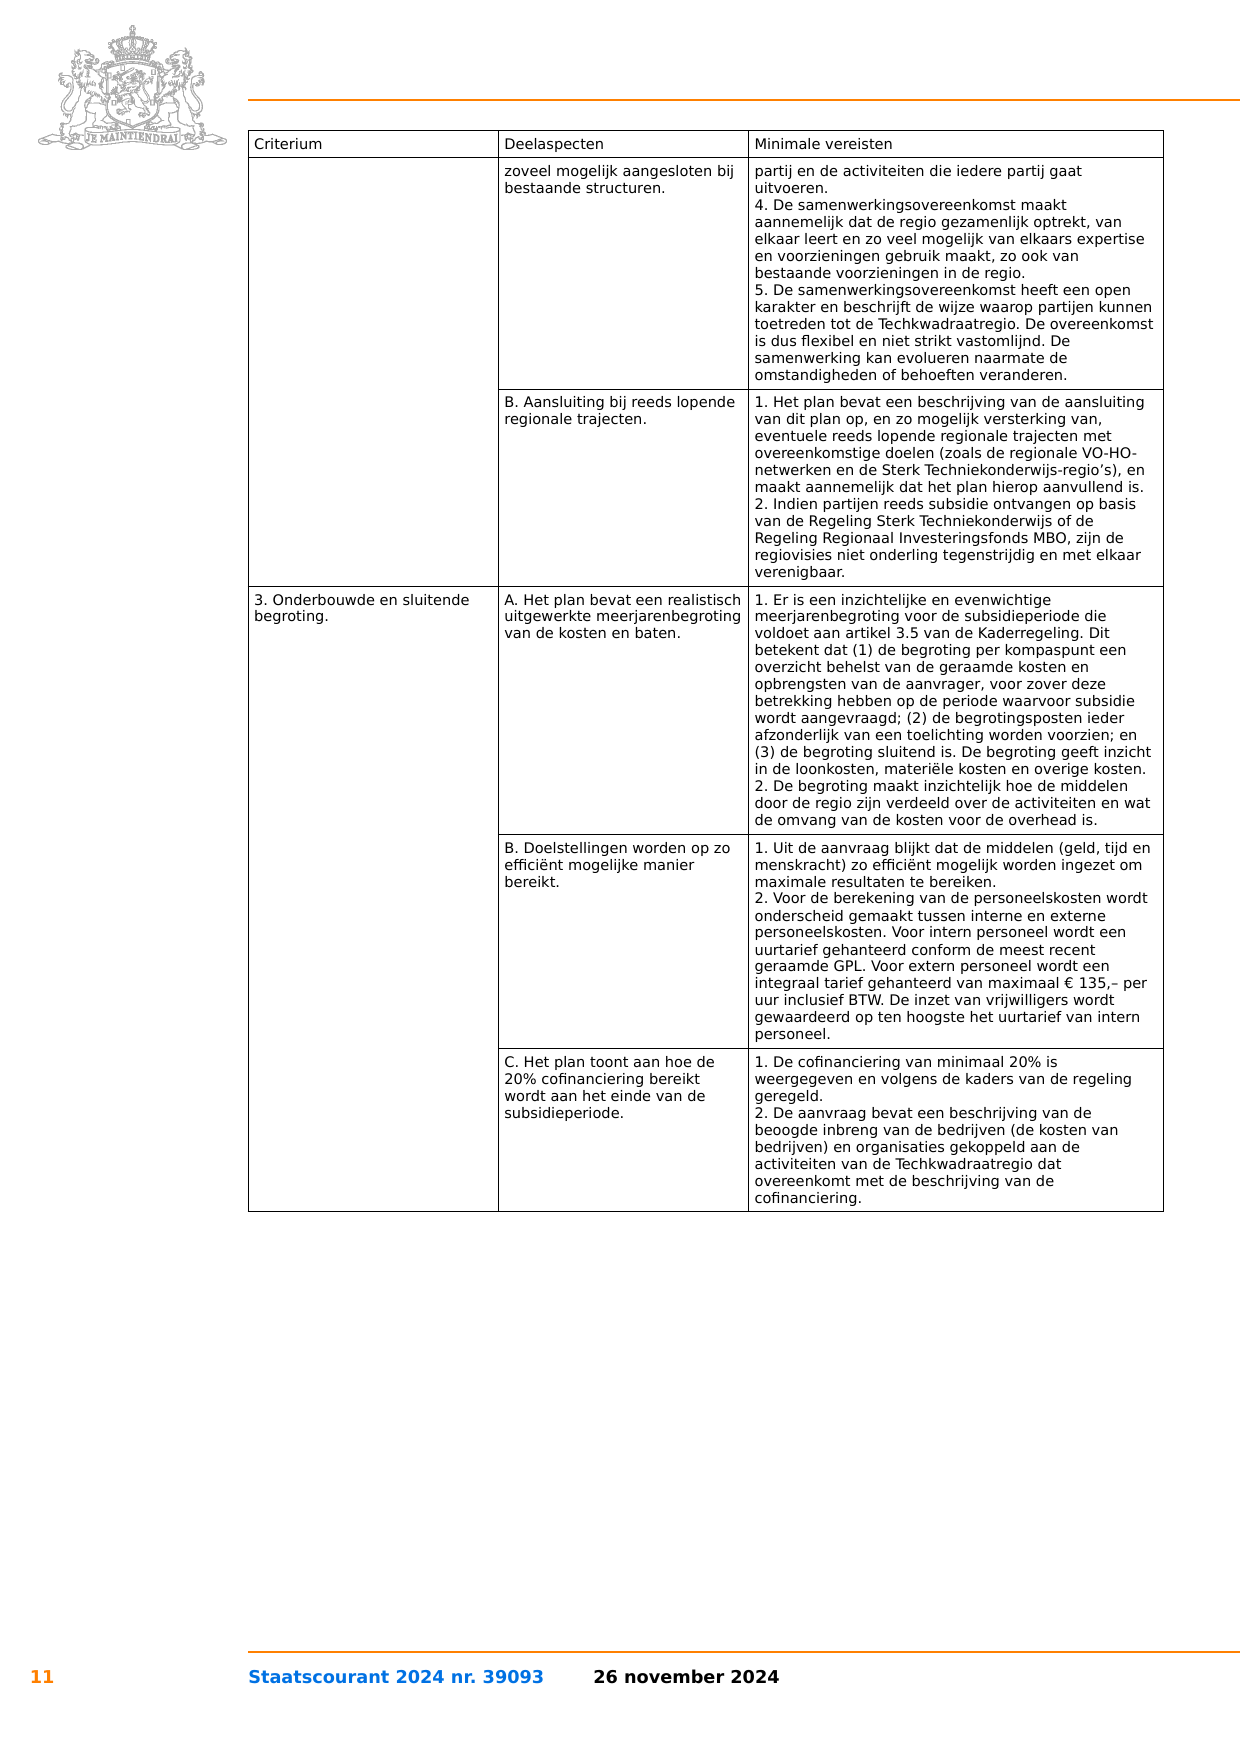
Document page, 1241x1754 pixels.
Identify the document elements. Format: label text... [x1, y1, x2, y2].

table_cell C. Het plan toont aan hoe de 20% cofinanciering bereikt wordt aan het einde van de subsidieperiode. [499, 1049, 748, 1211]
table_cell [249, 158, 498, 586]
table_cell B. Aansluiting bij reeds lopende regionale trajecten. [499, 390, 748, 586]
table_cell B. Doelstellingen worden op zo efficiënt mogelijke manier bereikt. [499, 835, 748, 1048]
table_cell partij en de activiteiten die iedere partij gaat uitvoeren. 4. De samenwerkingsovereenkomst maakt aannemelijk dat de regio gezamenlijk optrekt, van elkaar leert en zo veel mogelijk van elkaars expertise en voorzieningen gebruik maakt, zo ook van bestaande voorzieningen in de regio. 5. De samenwerkingsovereenkomst heeft een open karakter en beschrijft de wijze waarop partijen kunnen toetreden tot de Techkwadraatregio. De overeenkomst is dus flexibel en niet strikt vastomlijnd. De samenwerking kan evolueren naarmate de omstandigheden of behoeften veranderen. [749, 158, 1163, 388]
table_header Criterium [249, 131, 498, 157]
table_cell zoveel mogelijk aangesloten bij bestaande structuren. [499, 158, 748, 388]
table_header Deelaspecten [499, 131, 748, 157]
table_cell 1. De cofinanciering van minimaal 20% is weergegeven en volgens de kaders van de regeling geregeld. 2. De aanvraag bevat een beschrijving van de beoogde inbreng van de bedrijven (de kosten van bedrijven) en organisaties gekoppeld aan de activiteiten van de Techkwadraatregio dat overeenkomt met de beschrijving van de cofinanciering. [749, 1049, 1163, 1211]
table_cell 1. Het plan bevat een beschrijving van de aansluiting van dit plan op, en zo mogelijk versterking van, eventuele reeds lopende regionale trajecten met overeenkomstige doelen (zoals de regionale VO-HO-netwerken en de Sterk Techniekonderwijs-regio’s), en maakt aannemelijk dat het plan hierop aanvullend is. 2. Indien partijen reeds subsidie ontvangen op basis van de Regeling Sterk Techniekonderwijs of de Regeling Regionaal Investeringsfonds MBO, zijn de regiovisies niet onderling tegenstrijdig en met elkaar verenigbaar. [749, 390, 1163, 586]
table_cell 1. Er is een inzichtelijke en evenwichtige meerjarenbegroting voor de subsidieperiode die voldoet aan artikel 3.5 van de Kaderregeling. Dit betekent dat (1) de begroting per kompaspunt een overzicht behelst van de geraamde kosten en opbrengsten van de aanvrager, voor zover deze betrekking hebben op de periode waarvoor subsidie wordt aangevraagd; (2) de begrotingsposten ieder afzonderlijk van een toelichting worden voorzien; en (3) de begroting sluitend is. De begroting geeft inzicht in de loonkosten, materiële kosten en overige kosten. 2. De begroting maakt inzichtelijk hoe de middelen door de regio zijn verdeeld over de activiteiten en wat de omvang van de kosten voor de overhead is. [749, 587, 1163, 834]
table_cell 1. Uit de aanvraag blijkt dat de middelen (geld, tijd en menskracht) zo efficiënt mogelijk worden ingezet om maximale resultaten te bereiken. 2. Voor de berekening van de personeelskosten wordt onderscheid gemaakt tussen interne en externe personeelskosten. Voor intern personeel wordt een uurtarief gehanteerd conform de meest recent geraamde GPL. Voor extern personeel wordt een integraal tarief gehanteerd van maximaal € 135,– per uur inclusief BTW. De inzet van vrijwilligers wordt gewaardeerd op ten hoogste het uurtarief van intern personeel. [749, 835, 1163, 1048]
table_cell A. Het plan bevat een realistisch uitgewerkte meerjarenbegroting van de kosten en baten. [499, 587, 748, 834]
table_header Minimale vereisten [749, 131, 1163, 157]
table_cell 3. Onderbouwde en sluitende begroting. [249, 587, 498, 1211]
picture [38, 25, 227, 150]
